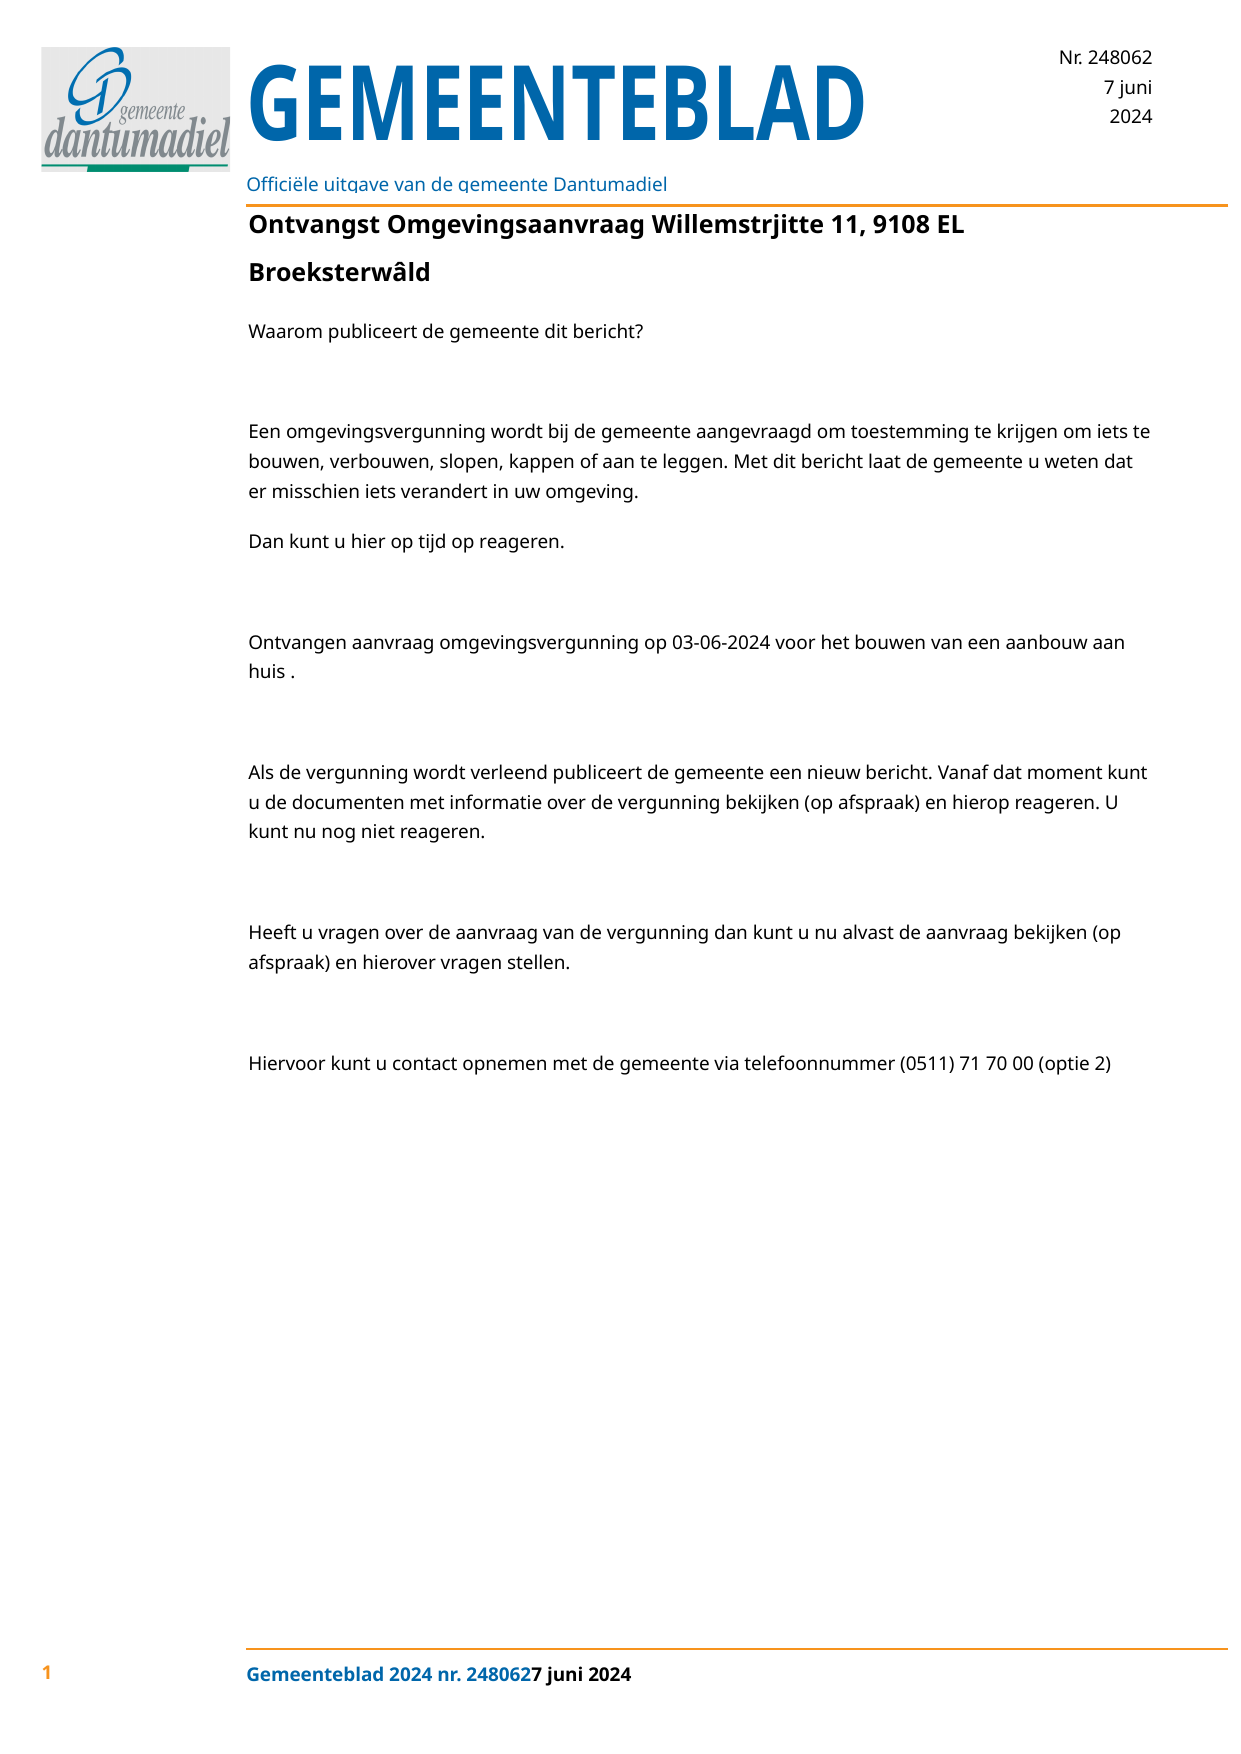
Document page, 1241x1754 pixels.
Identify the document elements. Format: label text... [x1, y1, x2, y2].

text Ontvangst Omgevingsaanvraag Willemstrjitte 11, 9108 EL Broeksterwâld [248, 207, 1152, 288]
picture [41, 47, 231, 172]
text Dan kunt u hier op tijd op reageren. [248, 528, 1152, 554]
text Ontvangen aanvraag omgevingsvergunning op 03-06-2024 voor het bouwen van een aanbouw aan huis . [248, 629, 1152, 684]
text Heeft u vragen over de aanvraag van de vergunning dan kunt u nu alvast de aanvraag bekijken (op afspraak) en hierover vragen stellen. [248, 919, 1152, 975]
text Als de vergunning wordt verleend publiceert de gemeente een nieuw bericht. Vanaf dat moment kunt u de documenten met informatie over de vergunning bekijken (op afspraak) en hierop reageren. U kunt nu nog niet reageren. [248, 759, 1152, 844]
text Hiervoor kunt u contact opnemen met de gemeente via telefoonnummer (0511) 71 70 00 (optie 2) [248, 1050, 1152, 1076]
text Waarom publiceert de gemeente dit bericht? [248, 318, 1152, 344]
text Een omgevingsvergunning wordt bij de gemeente aangevraagd om toestemming te krijgen om iets te bouwen, verbouwen, slopen, kappen of aan te leggen. Met dit bericht laat de gemeente u weten dat er misschien iets verandert in uw omgeving. [248, 419, 1152, 504]
